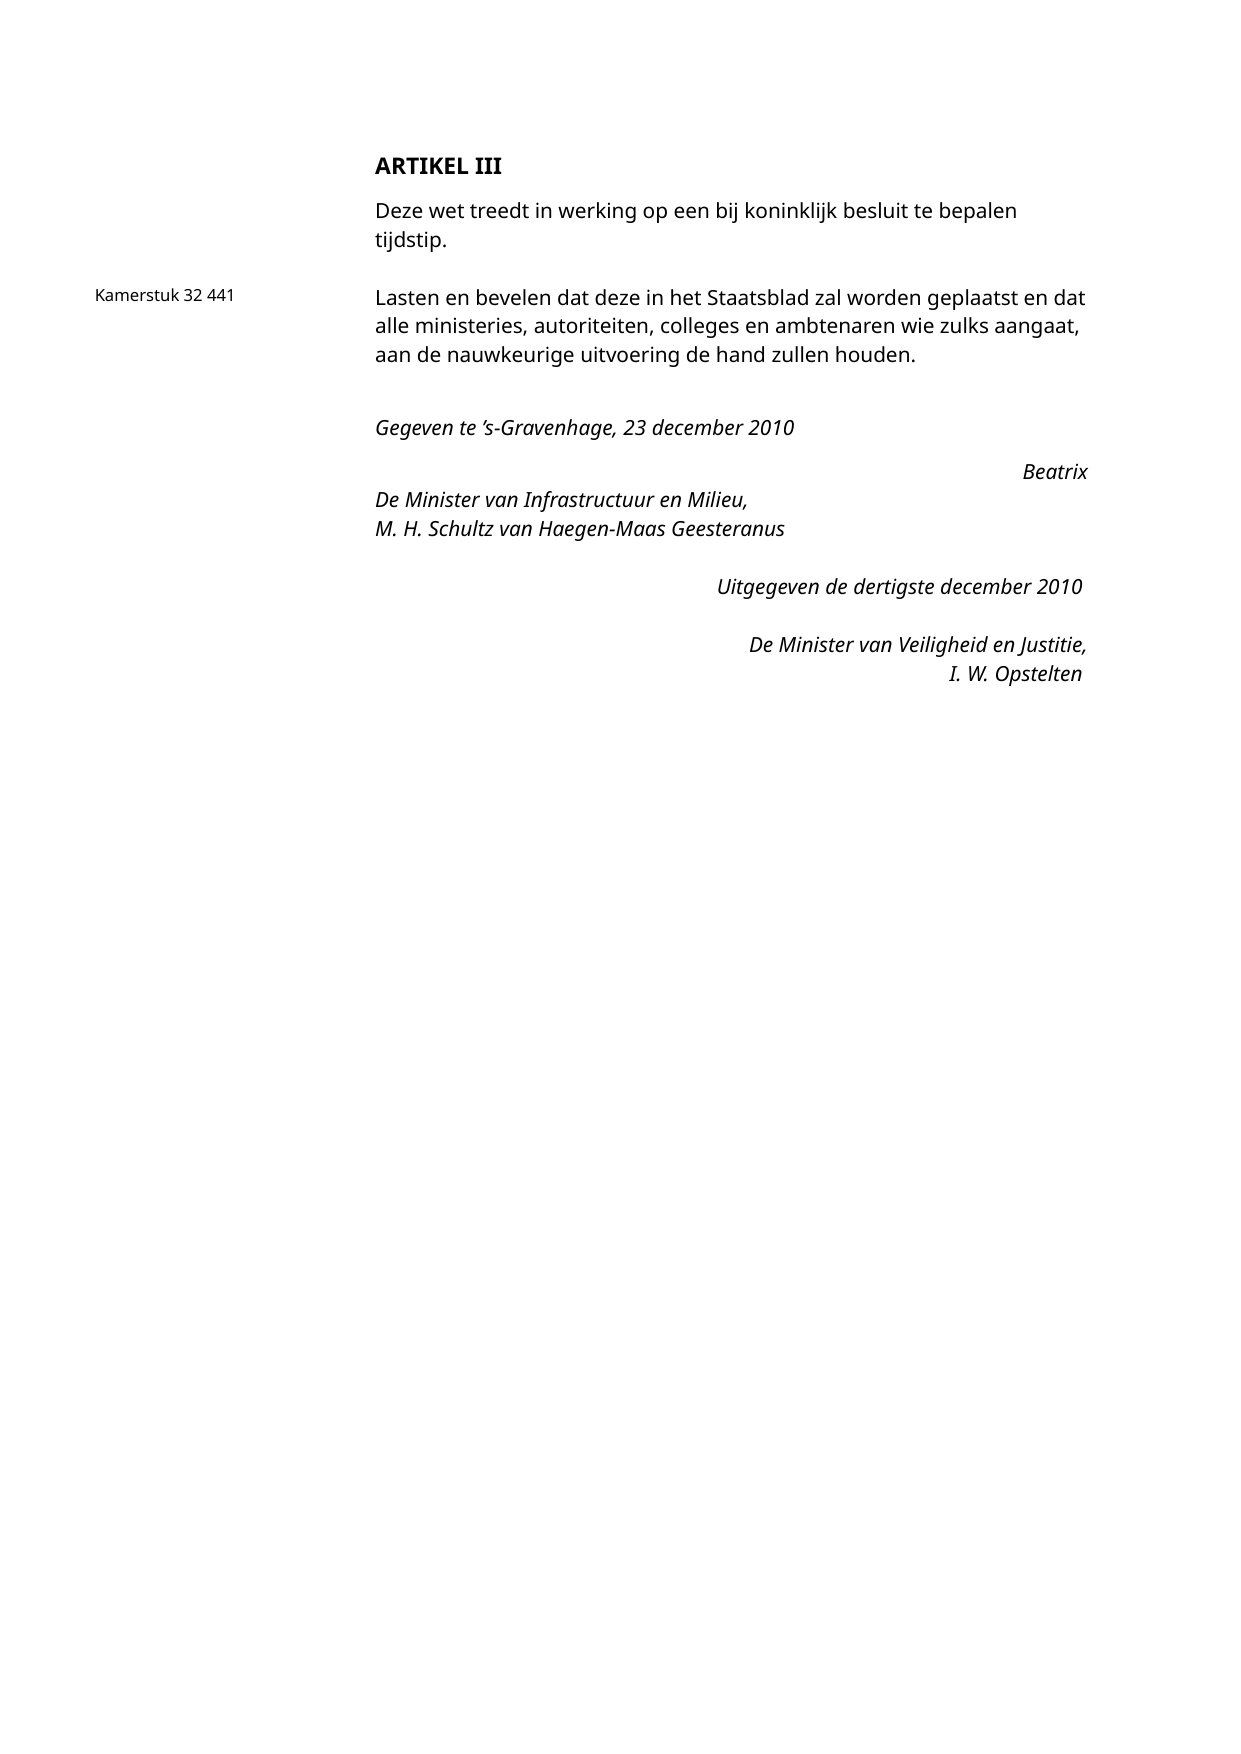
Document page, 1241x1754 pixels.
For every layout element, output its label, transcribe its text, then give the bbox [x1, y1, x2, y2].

text I. W. Opstelten [375, 659, 1090, 687]
text Kamerstuk 32 441 [94, 283, 328, 306]
text De Minister van Veiligheid en Justitie, [375, 631, 1090, 659]
text Beatrix [375, 457, 1090, 485]
text M. H. Schultz van Haegen-Maas Geesteranus [375, 514, 1090, 542]
text De Minister van Infrastructuur en Milieu, [375, 485, 1090, 514]
text Uitgegeven de dertigste december 2010 [375, 572, 1090, 601]
text Gegeven te ’s-Gravenhage, 23 december 2010 [375, 413, 1090, 442]
subtitle ARTIKEL III [375, 150, 1090, 181]
text Lasten en bevelen dat deze in het Staatsblad zal worden geplaatst en dat alle ministeries, autoriteiten, colleges en ambtenaren wie zulks aangaat, aan de nauwkeurige uitvoering de hand zullen houden. [375, 283, 1090, 368]
text Deze wet treedt in werking op een bij koninklijk besluit te bepalen tijdstip. [375, 196, 1090, 253]
